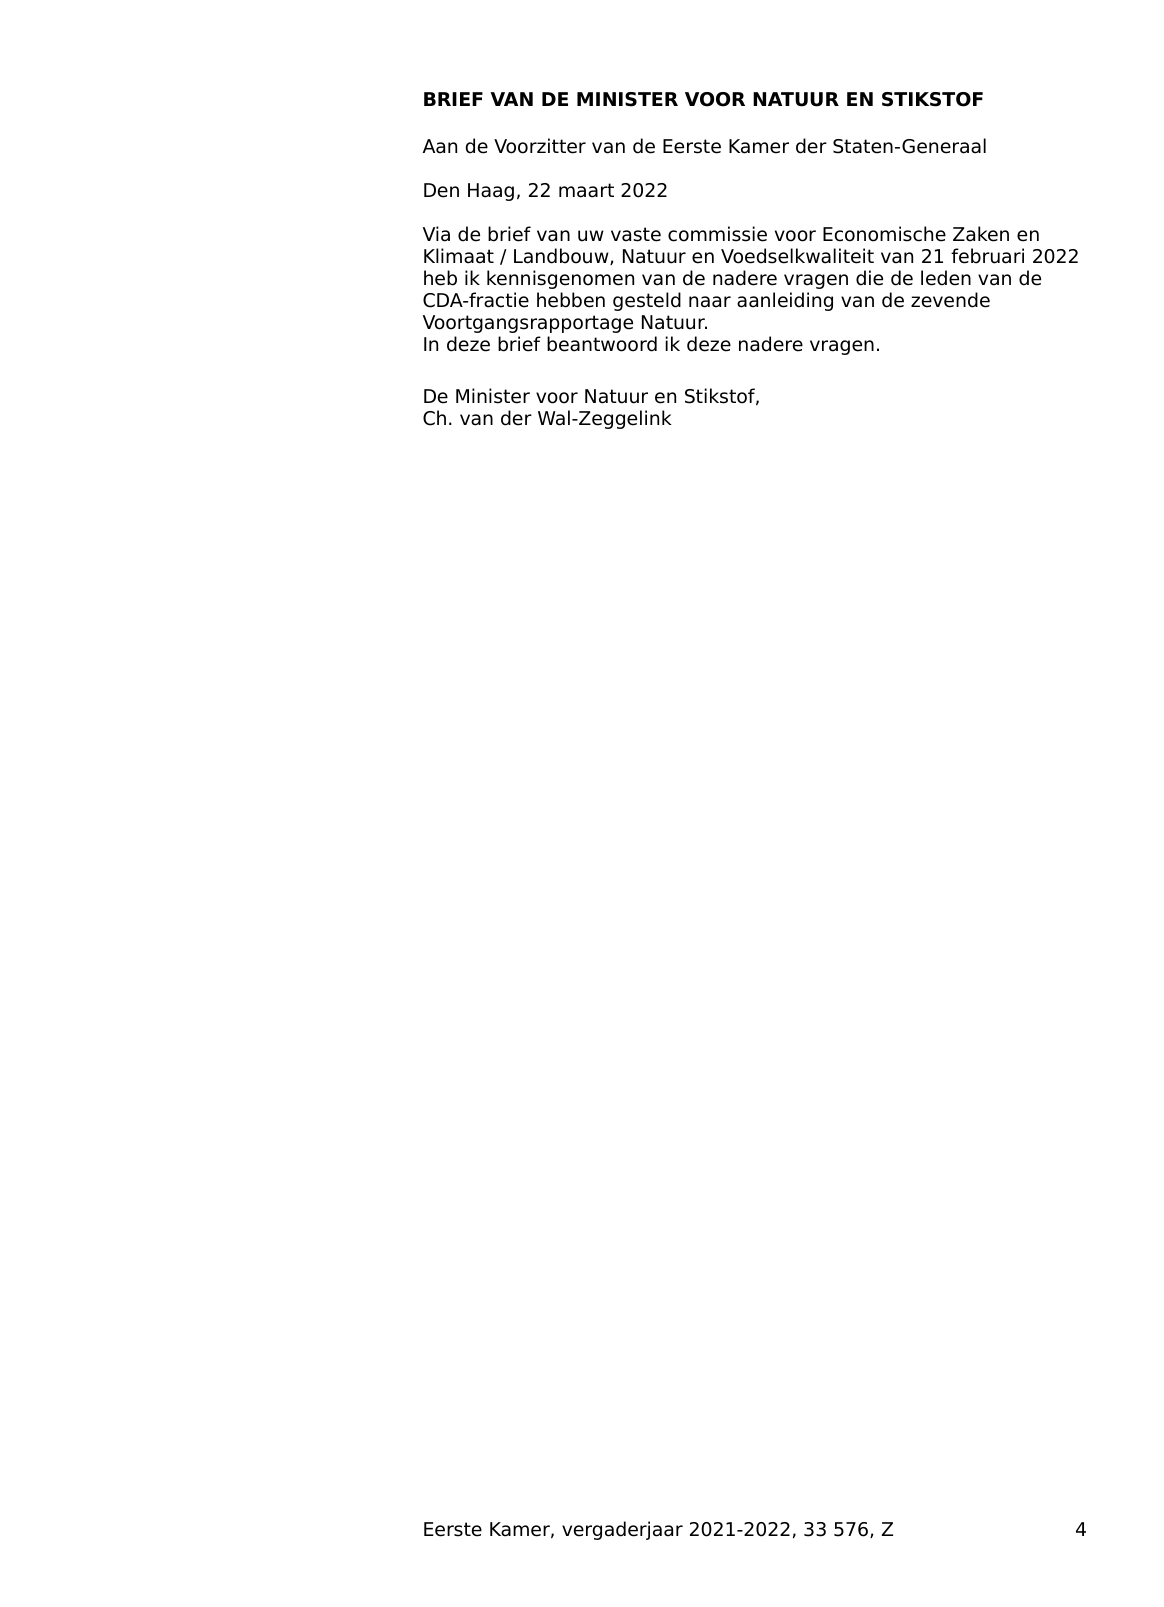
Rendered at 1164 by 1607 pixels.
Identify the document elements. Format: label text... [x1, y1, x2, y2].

text In deze brief beantwoord ik deze nadere vragen. [422, 334, 1087, 356]
text Den Haag, 22 maart 2022 [422, 180, 1087, 202]
text Aan de Voorzitter van de Eerste Kamer der Staten-Generaal [422, 136, 1087, 158]
text De Minister voor Natuur en Stikstof, Ch. van der Wal-Zeggelink [422, 386, 1087, 430]
subtitle BRIEF VAN DE MINISTER VOOR NATUUR EN STIKSTOF [422, 89, 1087, 111]
text Via de brief van uw vaste commissie voor Economische Zaken en Klimaat / Landbouw, Natuur en Voedselkwaliteit van 21 februari 2022 heb ik kennisgenomen van de nadere vragen die de leden van de CDA-fractie hebben gesteld naar aanleiding van de zevende Voortgangsrapportage Natuur. [422, 224, 1087, 334]
